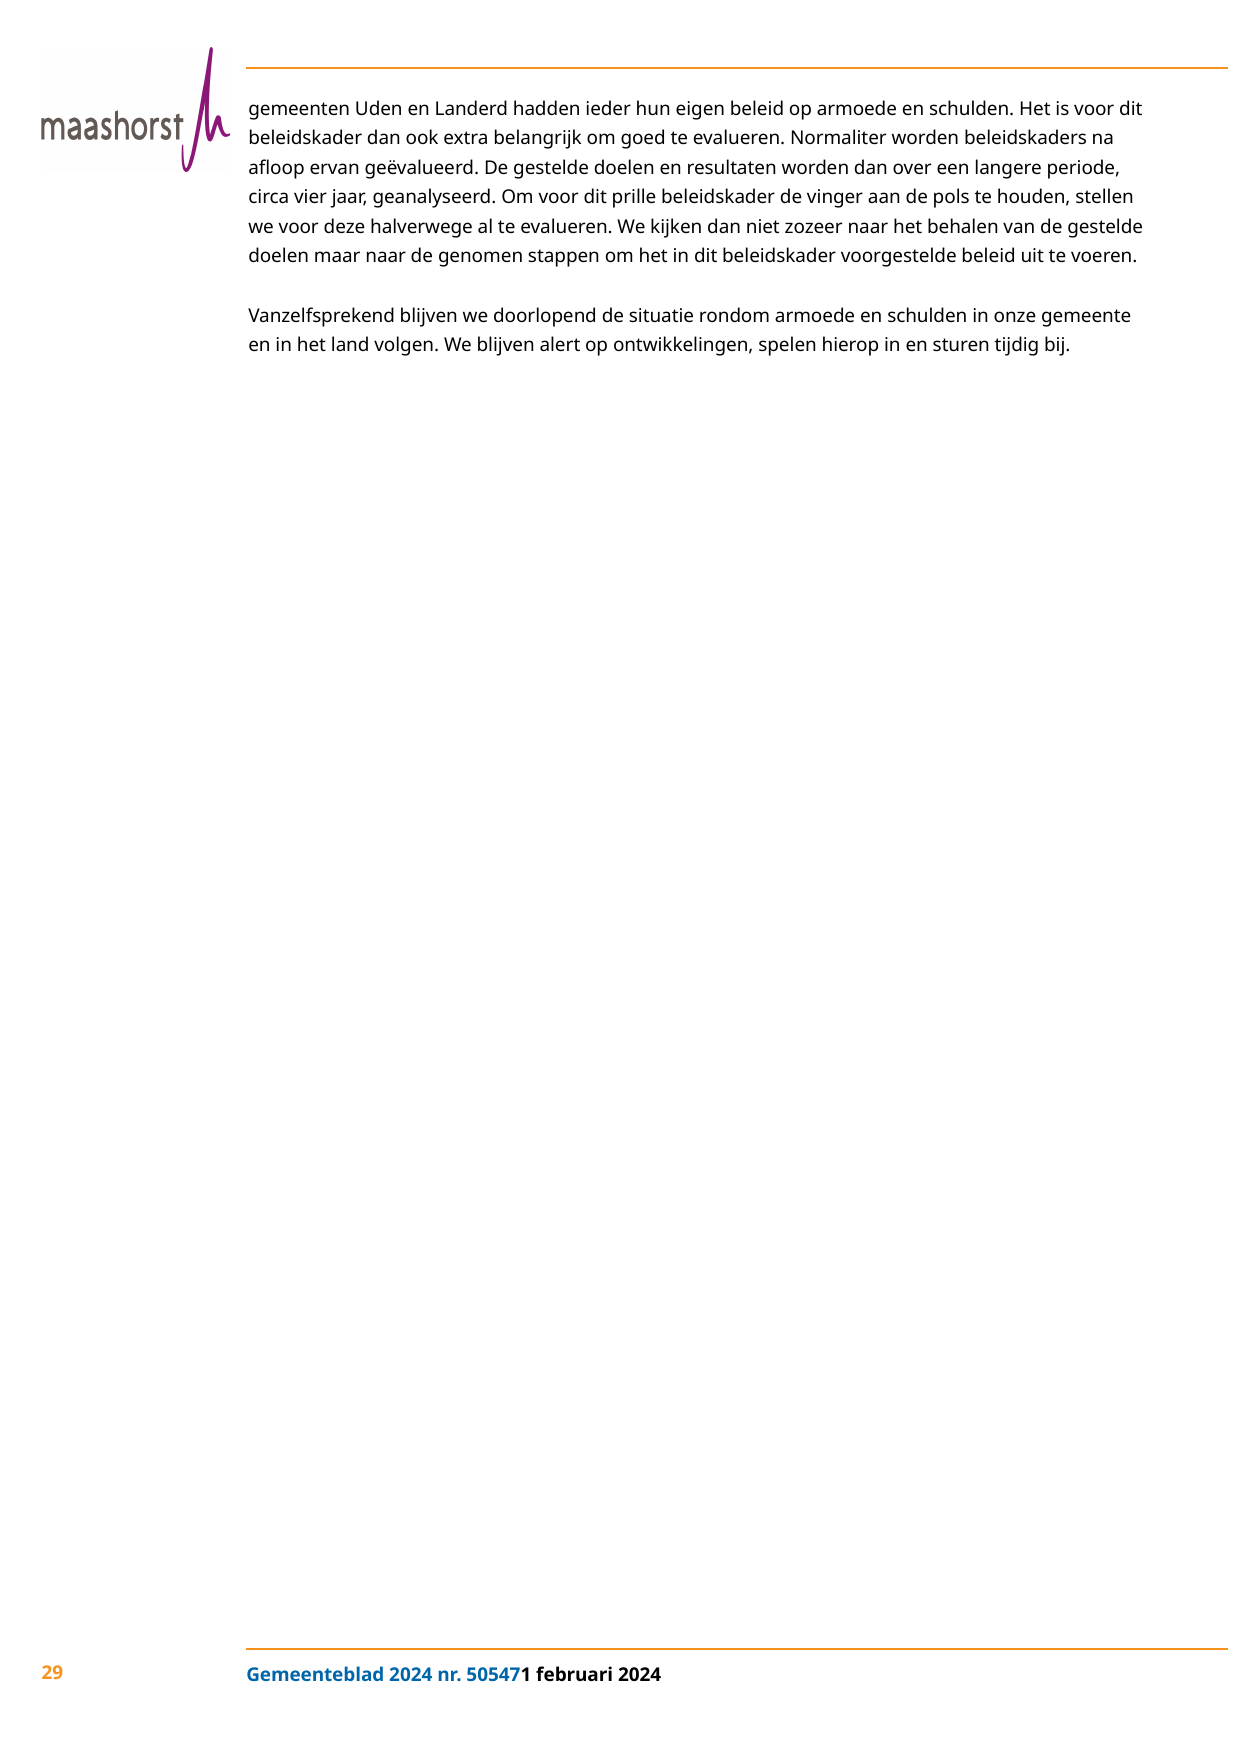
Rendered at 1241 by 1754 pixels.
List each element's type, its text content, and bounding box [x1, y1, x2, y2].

picture [41, 47, 231, 172]
text gemeenten Uden en Landerd hadden ieder hun eigen beleid op armoede en schulden. Het is voor dit beleidskader dan ook extra belangrijk om goed te evalueren. Normaliter worden beleidskaders na afloop ervan geëvalueerd. De gestelde doelen en resultaten worden dan over een langere periode, circa vier jaar, geanalyseerd. Om voor dit prille beleidskader de vinger aan de pols te houden, stellen we voor deze halverwege al te evalueren. We kijken dan niet zozeer naar het behalen van de gestelde doelen maar naar de genomen stappen om het in dit beleidskader voorgestelde beleid uit te voeren. [248, 95, 1152, 268]
text Vanzelfsprekend blijven we doorlopend de situatie rondom armoede en schulden in onze gemeente en in het land volgen. We blijven alert op ontwikkelingen, spelen hierop in en sturen tijdig bij. [248, 302, 1152, 357]
